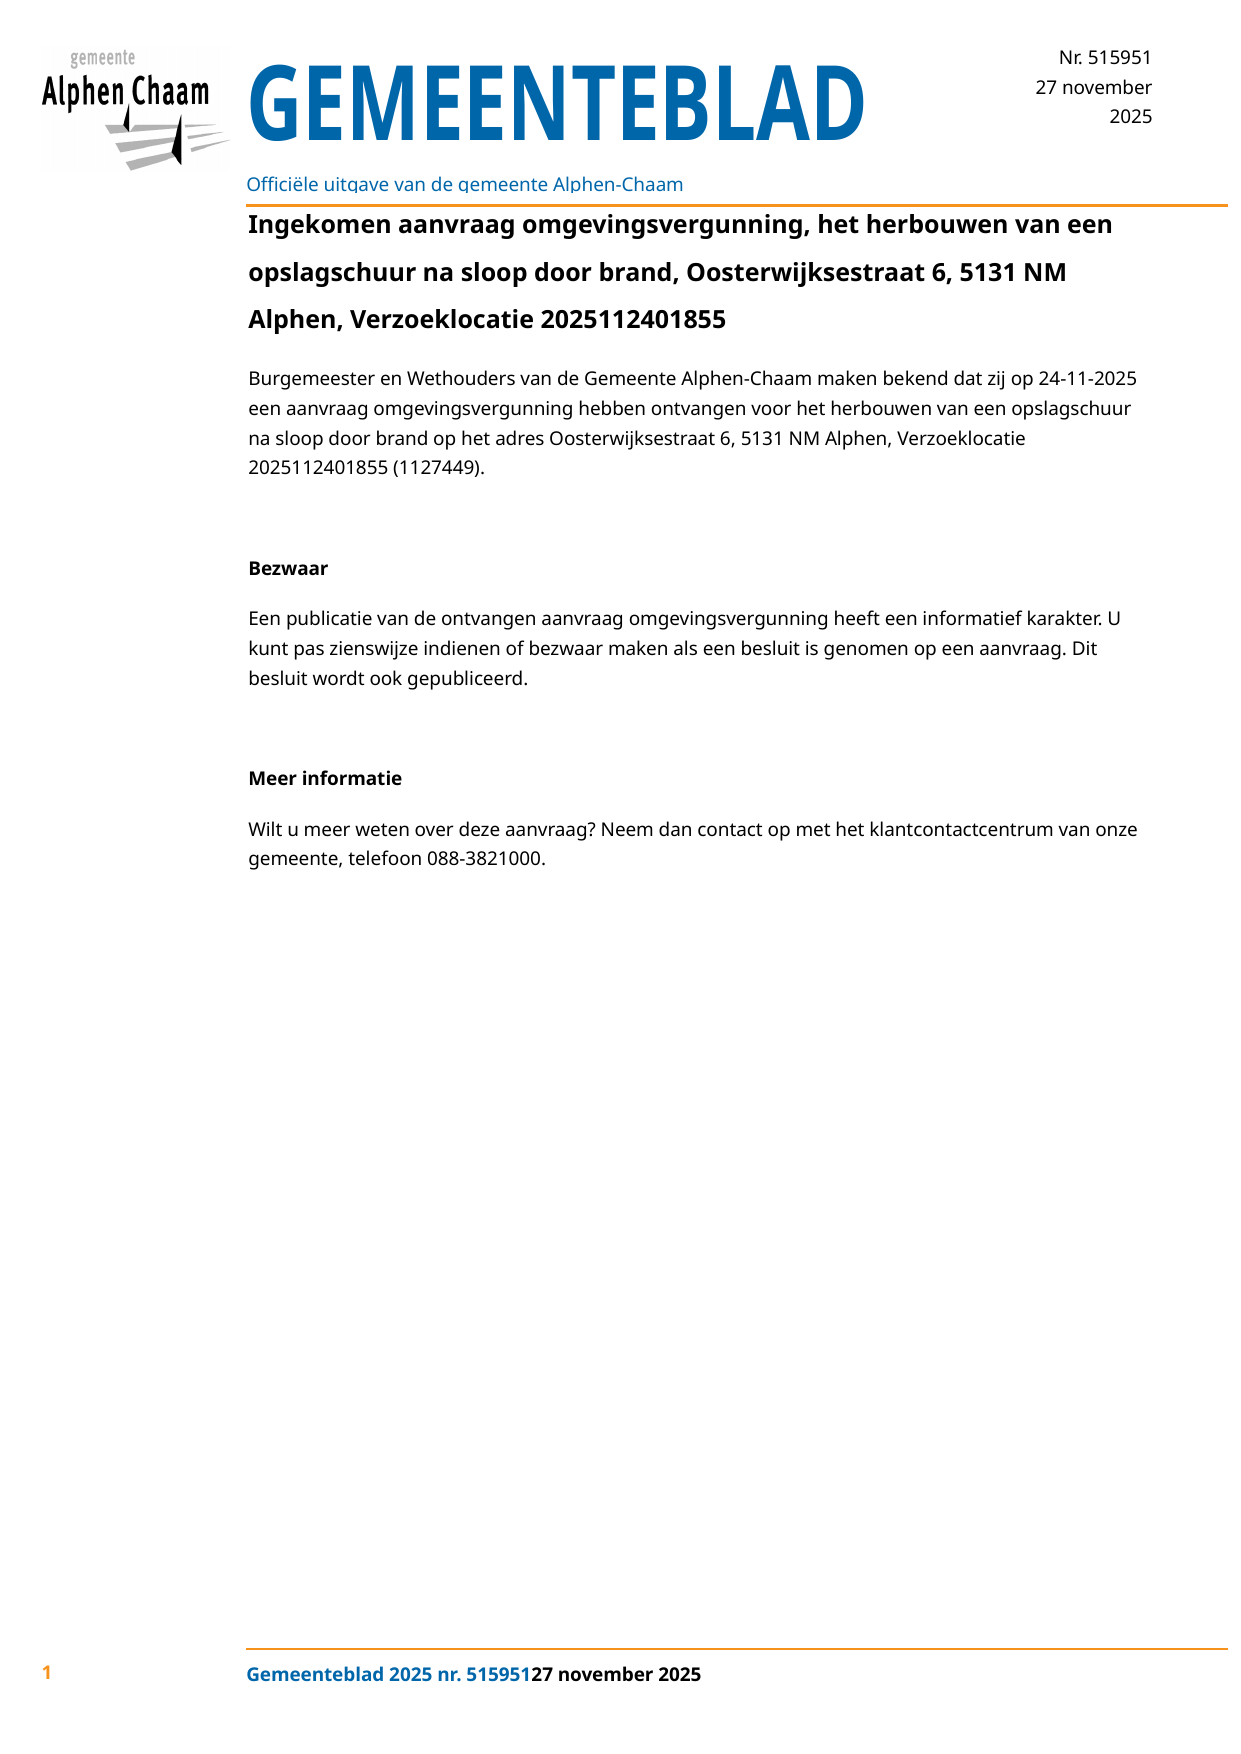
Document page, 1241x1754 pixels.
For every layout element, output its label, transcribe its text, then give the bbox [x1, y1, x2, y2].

text Bezwaar [248, 555, 1152, 581]
text Meer informatie [248, 766, 1152, 791]
text Ingekomen aanvraag omgevingsvergunning, het herbouwen van een opslagschuur na sloop door brand, Oosterwijksestraat 6, 5131 NM Alphen, Verzoeklocatie 2025112401855 [248, 207, 1152, 336]
text Wilt u meer weten over deze aanvraag? Neem dan contact op met het klantcontactcentrum van onze gemeente, telefoon 088-3821000. [248, 816, 1152, 871]
text Een publicatie van de ontvangen aanvraag omgevingsvergunning heeft een informatief karakter. U kunt pas zienswijze indienen of bezwaar maken als een besluit is genomen op een aanvraag. Dit besluit wordt ook gepubliceerd. [248, 606, 1152, 690]
picture [41, 47, 231, 172]
text Burgemeester en Wethouders van de Gemeente Alphen-Chaam maken bekend dat zij op 24-11-2025 een aanvraag omgevingsvergunning hebben ontvangen voor het herbouwen van een opslagschuur na sloop door brand op het adres Oosterwijksestraat 6, 5131 NM Alphen, Verzoeklocatie 2025112401855 (1127449). [248, 366, 1152, 480]
